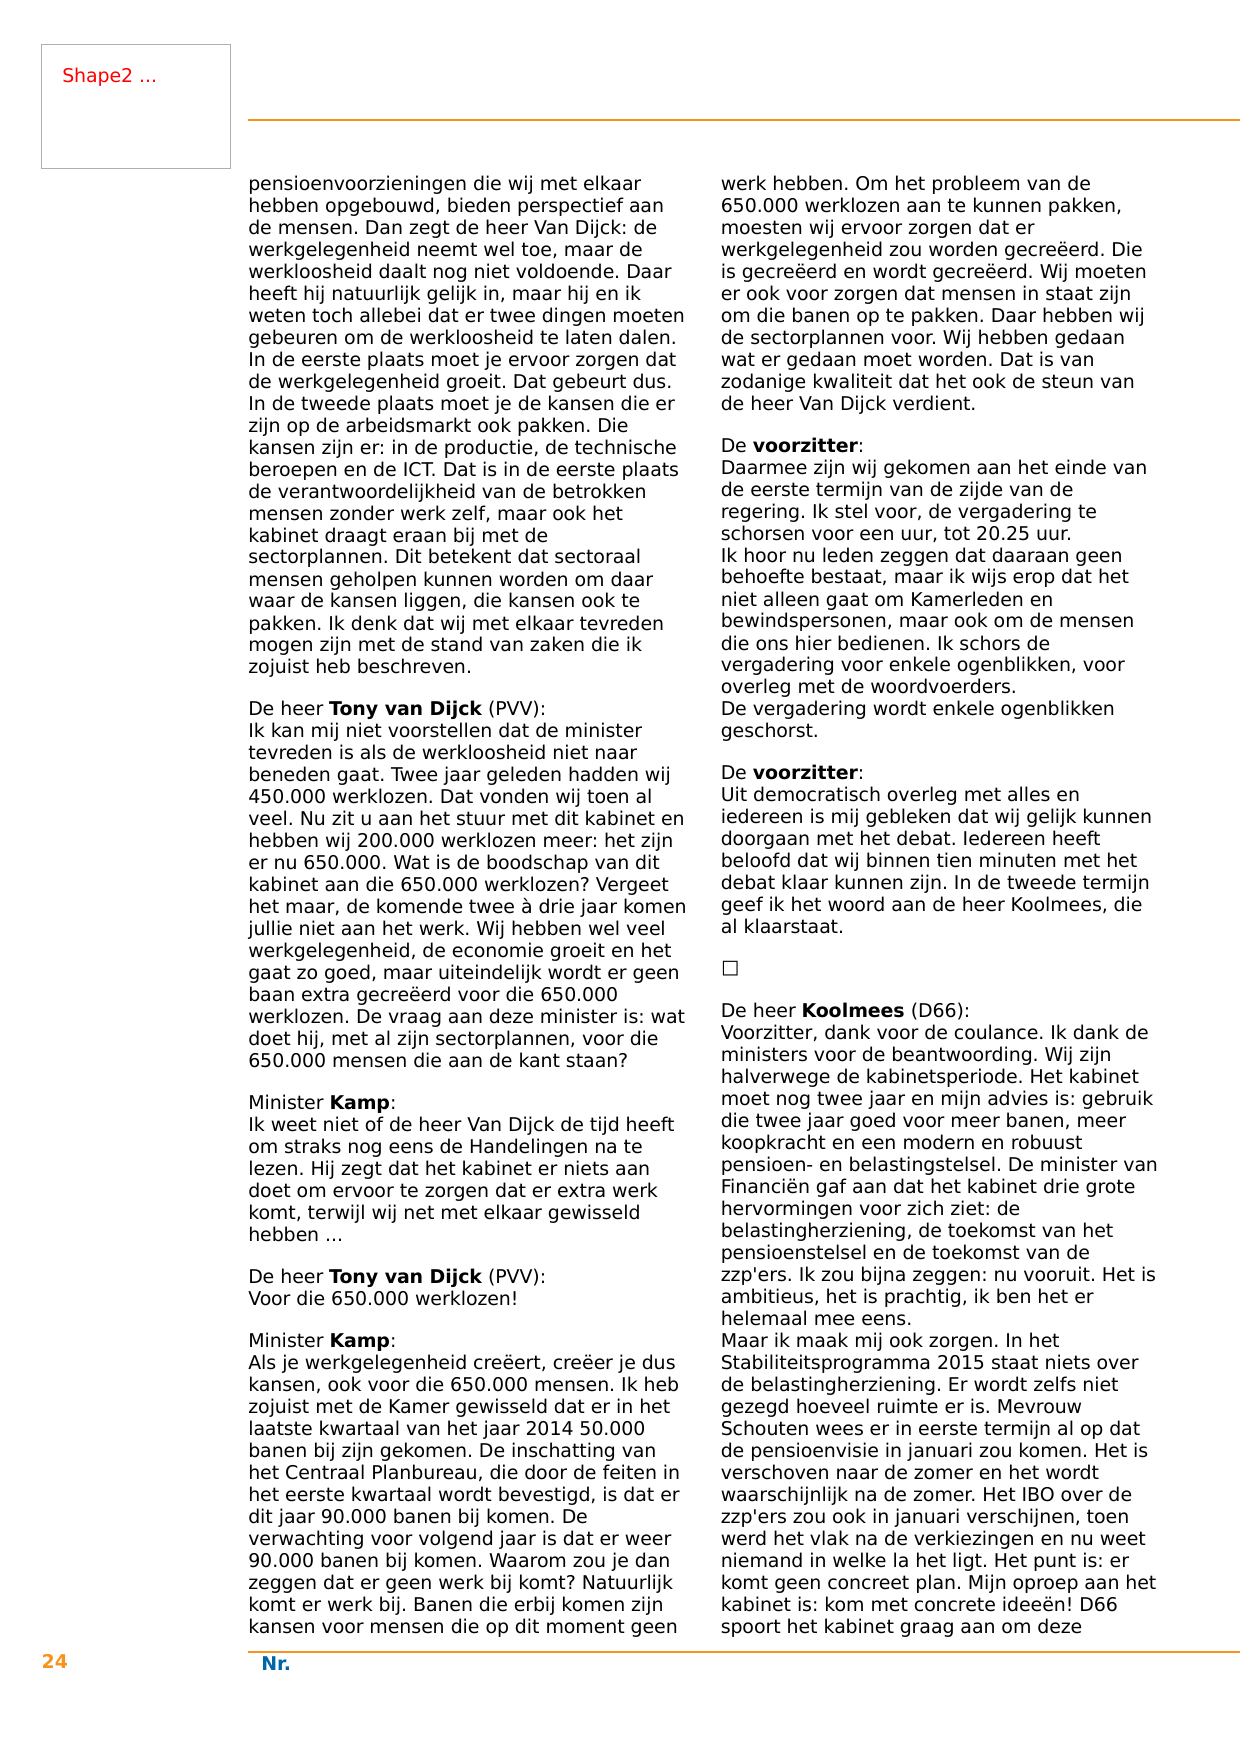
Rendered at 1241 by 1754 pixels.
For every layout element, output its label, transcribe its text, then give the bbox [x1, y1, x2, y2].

text Voor die 650.000 werklozen! [248, 1288, 691, 1310]
text De vergadering wordt enkele ogenblikken geschorst. [721, 698, 1163, 742]
text Minister Kamp: [248, 1092, 691, 1114]
text Ik hoor nu leden zeggen dat daaraan geen behoefte bestaat, maar ik wijs erop dat het niet alleen gaat om Kamerleden en bewindspersonen, maar ook om de mensen die ons hier bedienen. Ik schors de vergadering voor enkele ogenblikken, voor overleg met de woordvoerders. [721, 544, 1163, 698]
text Maar ik maak mij ook zorgen. In het Stabiliteitsprogramma 2015 staat niets over de belastingherziening. Er wordt zelfs niet gezegd hoeveel ruimte er is. Mevrouw Schouten wees er in eerste termijn al op dat de pensioenvisie in januari zou komen. Het is verschoven naar de zomer en het wordt waarschijnlijk na de zomer. Het IBO over de zzp'ers zou ook in januari verschijnen, toen werd het vlak na de verkiezingen en nu weet niemand in welke la het ligt. Het punt is: er komt geen concreet plan. Mijn oproep aan het kabinet is: kom met concrete ideeën! D66 spoort het kabinet graag aan om deze [721, 1330, 1163, 1637]
text Minister Kamp: [248, 1330, 691, 1352]
text ⬜ [721, 958, 1163, 980]
text De voorzitter: [721, 762, 1163, 784]
text werk hebben. Om het probleem van de 650.000 werklozen aan te kunnen pakken, moesten wij ervoor zorgen dat er werkgelegenheid zou worden gecreëerd. Die is gecreëerd en wordt gecreëerd. Wij moeten er ook voor zorgen dat mensen in staat zijn om die banen op te pakken. Daar hebben wij de sectorplannen voor. Wij hebben gedaan wat er gedaan moet worden. Dat is van zodanige kwaliteit dat het ook de steun van de heer Van Dijck verdient. [721, 173, 1163, 414]
text Daarmee zijn wij gekomen aan het einde van de eerste termijn van de zijde van de regering. Ik stel voor, de vergadering te schorsen voor een uur, tot 20.25 uur. [721, 457, 1163, 544]
text De heer Tony van Dijck (PVV): [248, 698, 691, 720]
text De heer Koolmees (D66): [721, 1000, 1163, 1022]
text pensioenvoorzieningen die wij met elkaar hebben opgebouwd, bieden perspectief aan de mensen. Dan zegt de heer Van Dijck: de werkgelegenheid neemt wel toe, maar de werkloosheid daalt nog niet voldoende. Daar heeft hij natuurlijk gelijk in, maar hij en ik weten toch allebei dat er twee dingen moeten gebeuren om de werkloosheid te laten dalen. In de eerste plaats moet je ervoor zorgen dat de werkgelegenheid groeit. Dat gebeurt dus. In de tweede plaats moet je de kansen die er zijn op de arbeidsmarkt ook pakken. Die kansen zijn er: in de productie, de technische beroepen en de ICT. Dat is in de eerste plaats de verantwoordelijkheid van de betrokken mensen zonder werk zelf, maar ook het kabinet draagt eraan bij met de sectorplannen. Dit betekent dat sectoraal mensen geholpen kunnen worden om daar waar de kansen liggen, die kansen ook te pakken. Ik denk dat wij met elkaar tevreden mogen zijn met de stand van zaken die ik zojuist heb beschreven. [248, 173, 691, 678]
text Als je werkgelegenheid creëert, creëer je dus kansen, ook voor die 650.000 mensen. Ik heb zojuist met de Kamer gewisseld dat er in het laatste kwartaal van het jaar 2014 50.000 banen bij zijn gekomen. De inschatting van het Centraal Planbureau, die door de feiten in het eerste kwartaal wordt bevestigd, is dat er dit jaar 90.000 banen bij komen. De verwachting voor volgend jaar is dat er weer 90.000 banen bij komen. Waarom zou je dan zeggen dat er geen werk bij komt? Natuurlijk komt er werk bij. Banen die erbij komen zijn kansen voor mensen die op dit moment geen [248, 1352, 691, 1637]
text De voorzitter: [721, 434, 1163, 457]
text De heer Tony van Dijck (PVV): [248, 1266, 691, 1288]
text Ik kan mij niet voorstellen dat de minister tevreden is als de werkloosheid niet naar beneden gaat. Twee jaar geleden hadden wij 450.000 werklozen. Dat vonden wij toen al veel. Nu zit u aan het stuur met dit kabinet en hebben wij 200.000 werklozen meer: het zijn er nu 650.000. Wat is de boodschap van dit kabinet aan die 650.000 werklozen? Vergeet het maar, de komende twee à drie jaar komen jullie niet aan het werk. Wij hebben wel veel werkgelegenheid, de economie groeit en het gaat zo goed, maar uiteindelijk wordt er geen baan extra gecreëerd voor die 650.000 werklozen. De vraag aan deze minister is: wat doet hij, met al zijn sectorplannen, voor die 650.000 mensen die aan de kant staan? [248, 720, 691, 1072]
text Uit democratisch overleg met alles en iedereen is mij gebleken dat wij gelijk kunnen doorgaan met het debat. Iedereen heeft beloofd dat wij binnen tien minuten met het debat klaar kunnen zijn. In de tweede termijn geef ik het woord aan de heer Koolmees, die al klaarstaat. [721, 784, 1163, 938]
text Voorzitter, dank voor de coulance. Ik dank de ministers voor de beantwoording. Wij zijn halverwege de kabinetsperiode. Het kabinet moet nog twee jaar en mijn advies is: gebruik die twee jaar goed voor meer banen, meer koopkracht en een modern en robuust pensioen- en belastingstelsel. De minister van Financiën gaf aan dat het kabinet drie grote hervormingen voor zich ziet: de belastingherziening, de toekomst van het pensioenstelsel en de toekomst van de zzp'ers. Ik zou bijna zeggen: nu vooruit. Het is ambitieus, het is prachtig, ik ben het er helemaal mee eens. [721, 1022, 1163, 1330]
text Ik weet niet of de heer Van Dijck de tijd heeft om straks nog eens de Handelingen na te lezen. Hij zegt dat het kabinet er niets aan doet om ervoor te zorgen dat er extra werk komt, terwijl wij net met elkaar gewisseld hebben ... [248, 1114, 691, 1246]
